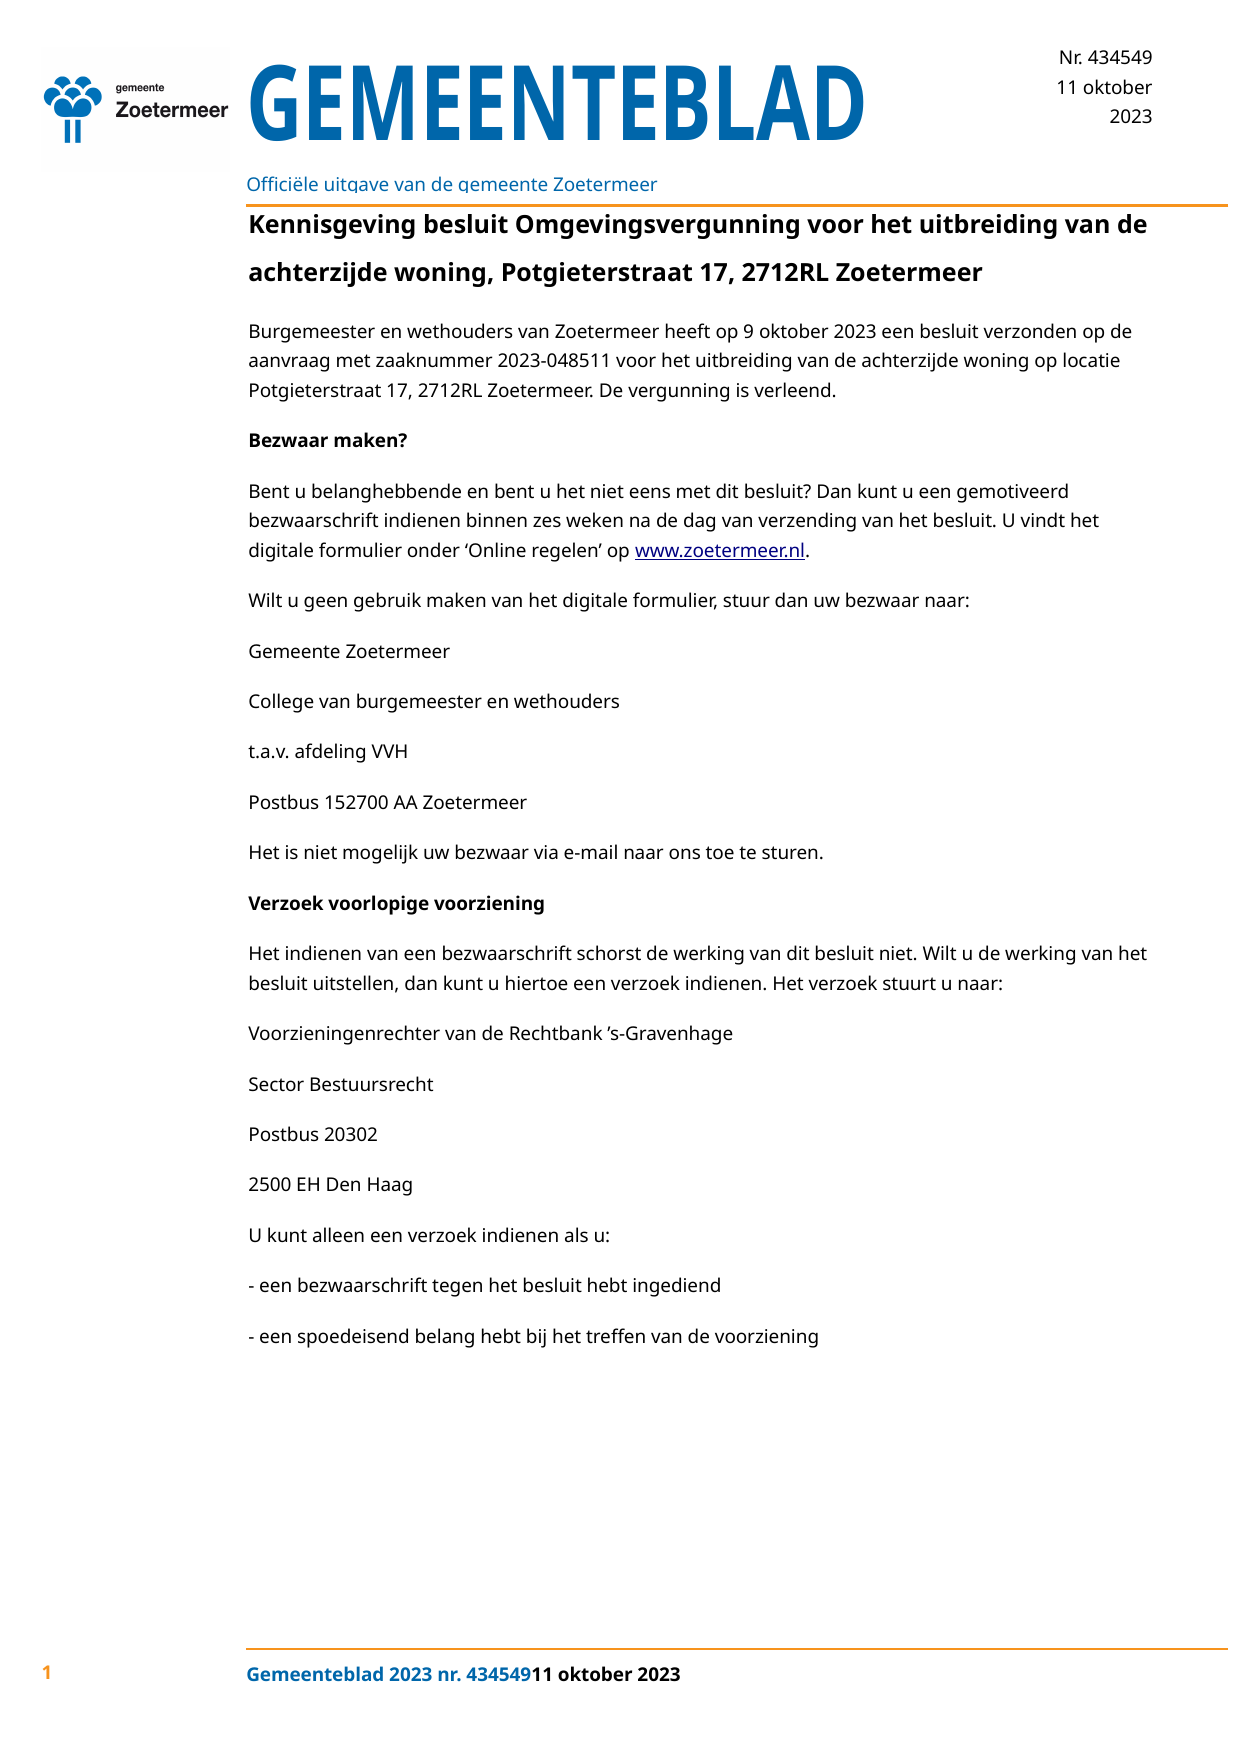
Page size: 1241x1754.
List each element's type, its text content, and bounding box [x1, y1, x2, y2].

text - een spoedeisend belang hebt bij het treffen van de voorziening [248, 1323, 1152, 1349]
text Het indienen van een bezwaarschrift schorst de werking van dit besluit niet. Wilt u de werking van het besluit uitstellen, dan kunt u hiertoe een verzoek indienen. Het verzoek stuurt u naar: [248, 940, 1152, 996]
text College van burgemeester en wethouders [248, 688, 1152, 714]
text t.a.v. afdeling VVH [248, 739, 1152, 764]
text 2500 EH Den Haag [248, 1172, 1152, 1197]
text Het is niet mogelijk uw bezwaar via e-mail naar ons toe te sturen. [248, 839, 1152, 865]
text Kennisgeving besluit Omgevingsvergunning voor het uitbreiding van de achterzijde woning, Potgieterstraat 17, 2712RL Zoetermeer [248, 207, 1152, 288]
text Bezwaar maken? [248, 427, 1152, 453]
text Voorzieningenrechter van de Rechtbank ’s-Gravenhage [248, 1020, 1152, 1046]
text Postbus 20302 [248, 1121, 1152, 1147]
text Bent u belanghebbende en bent u het niet eens met dit besluit? Dan kunt u een gemotiveerd bezwaarschrift indienen binnen zes weken na de dag van verzending van het besluit. U vindt het digitale formulier onder ‘Online regelen’ op www.zoetermeer.nl. [248, 478, 1152, 563]
text Sector Bestuursrecht [248, 1071, 1152, 1097]
text Gemeente Zoetermeer [248, 638, 1152, 664]
text Verzoek voorlopige voorziening [248, 890, 1152, 916]
picture [41, 47, 231, 172]
text Burgemeester en wethouders van Zoetermeer heeft op 9 oktober 2023 een besluit verzonden op de aanvraag met zaaknummer 2023-048511 voor het uitbreiding van de achterzijde woning op locatie Potgieterstraat 17, 2712RL Zoetermeer. De vergunning is verleend. [248, 318, 1152, 403]
text Wilt u geen gebruik maken van het digitale formulier, stuur dan uw bezwaar naar: [248, 587, 1152, 613]
text U kunt alleen een verzoek indienen als u: [248, 1222, 1152, 1248]
text - een bezwaarschrift tegen het besluit hebt ingediend [248, 1272, 1152, 1298]
text Postbus 152700 AA Zoetermeer [248, 789, 1152, 815]
